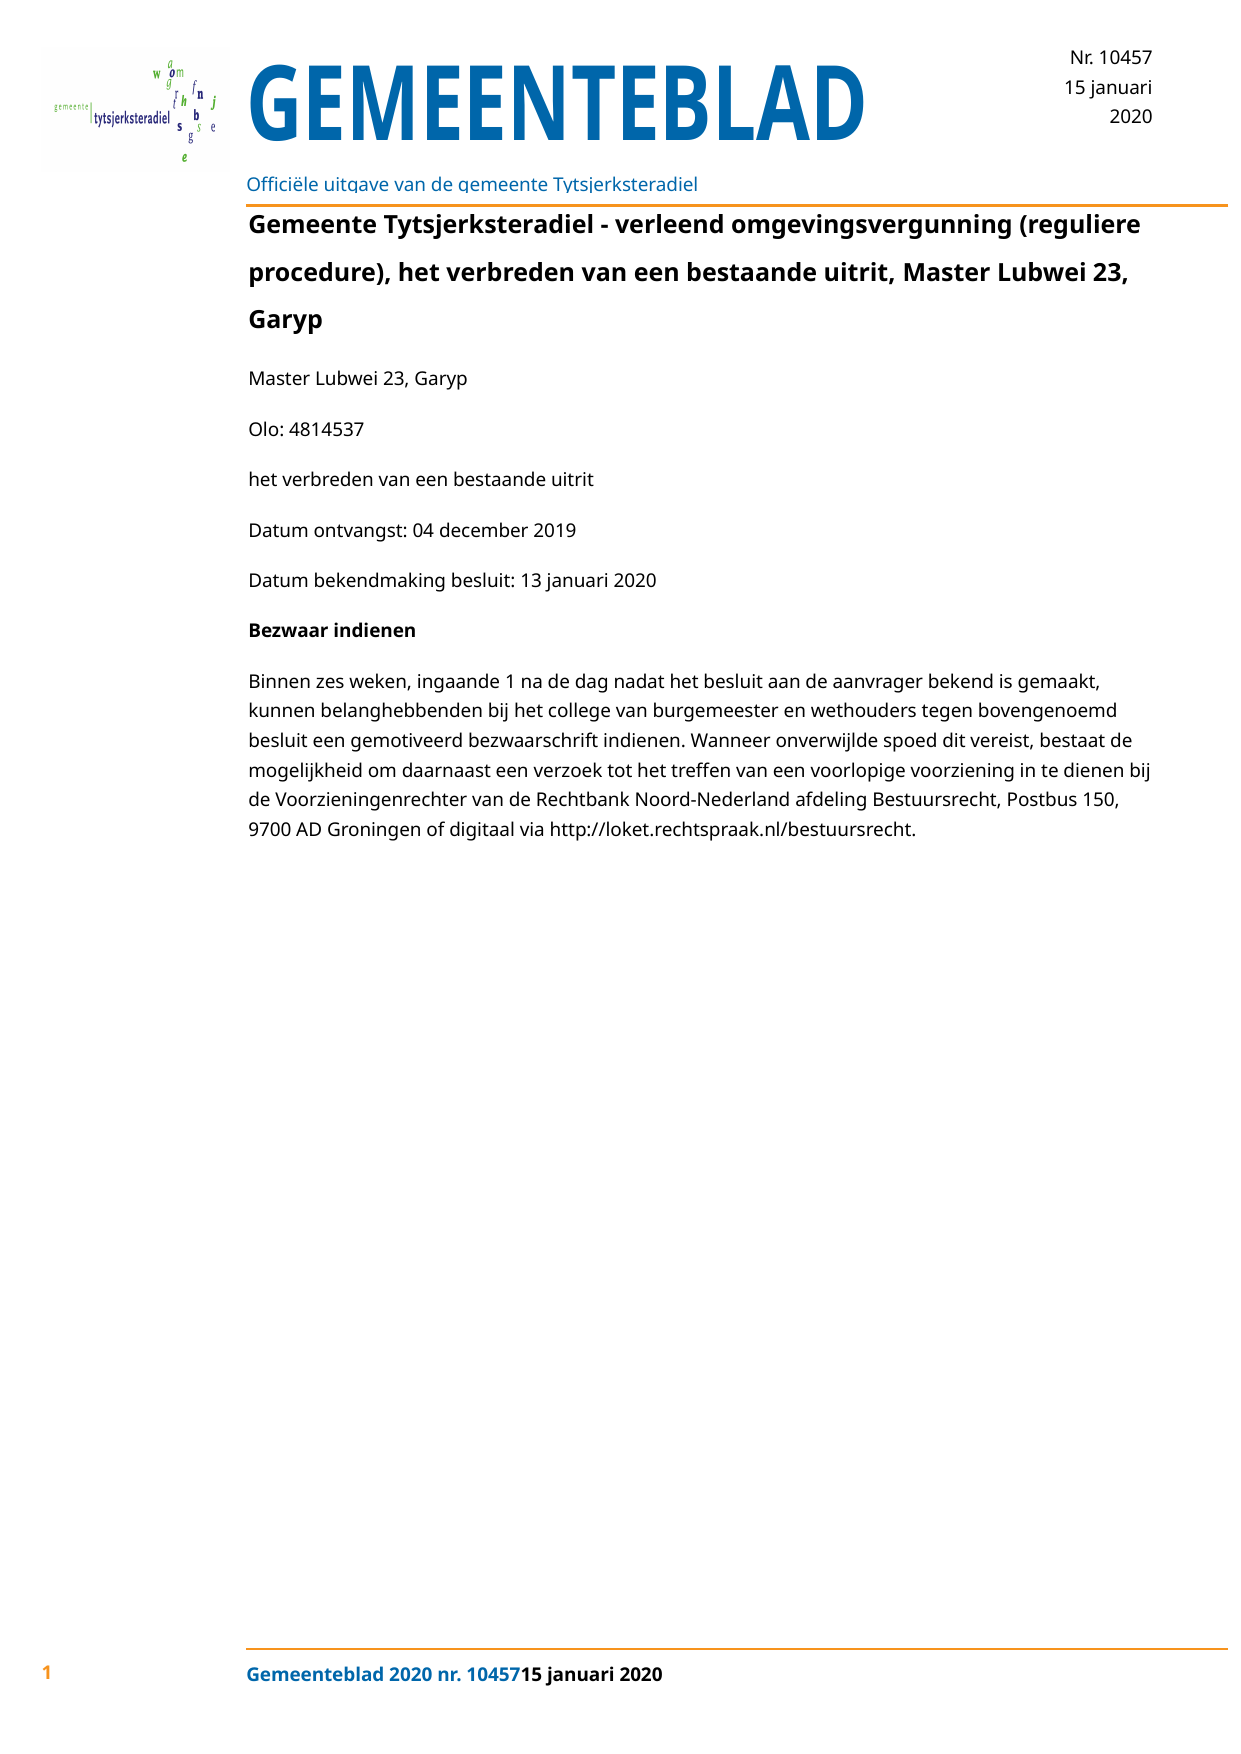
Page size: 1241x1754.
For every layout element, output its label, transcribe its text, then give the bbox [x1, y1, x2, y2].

text Datum bekendmaking besluit: 13 januari 2020 [248, 567, 1152, 593]
text Datum ontvangst: 04 december 2019 [248, 517, 1152, 542]
text het verbreden van een bestaande uitrit [248, 466, 1152, 492]
text Master Lubwei 23, Garyp [248, 366, 1152, 391]
text Olo: 4814537 [248, 416, 1152, 442]
text Gemeente Tytsjerksteradiel - verleend omgevingsvergunning (reguliere procedure), het verbreden van een bestaande uitrit, Master Lubwei 23, Garyp [248, 207, 1152, 336]
picture [41, 47, 231, 172]
text Bezwaar indienen [248, 618, 1152, 643]
text Binnen zes weken, ingaande 1 na de dag nadat het besluit aan de aanvrager bekend is gemaakt, kunnen belanghebbenden bij het college van burgemeester en wethouders tegen bovengenoemd besluit een gemotiveerd bezwaarschrift indienen. Wanneer onverwijlde spoed dit vereist, bestaat de mogelijkheid om daarnaast een verzoek tot het treffen van een voorlopige voorziening in te dienen bij de Voorzieningenrechter van de Rechtbank Noord-Nederland afdeling Bestuursrecht, Postbus 150, 9700 AD Groningen of digitaal via http://loket.rechtspraak.nl/bestuursrecht. [248, 668, 1152, 842]
